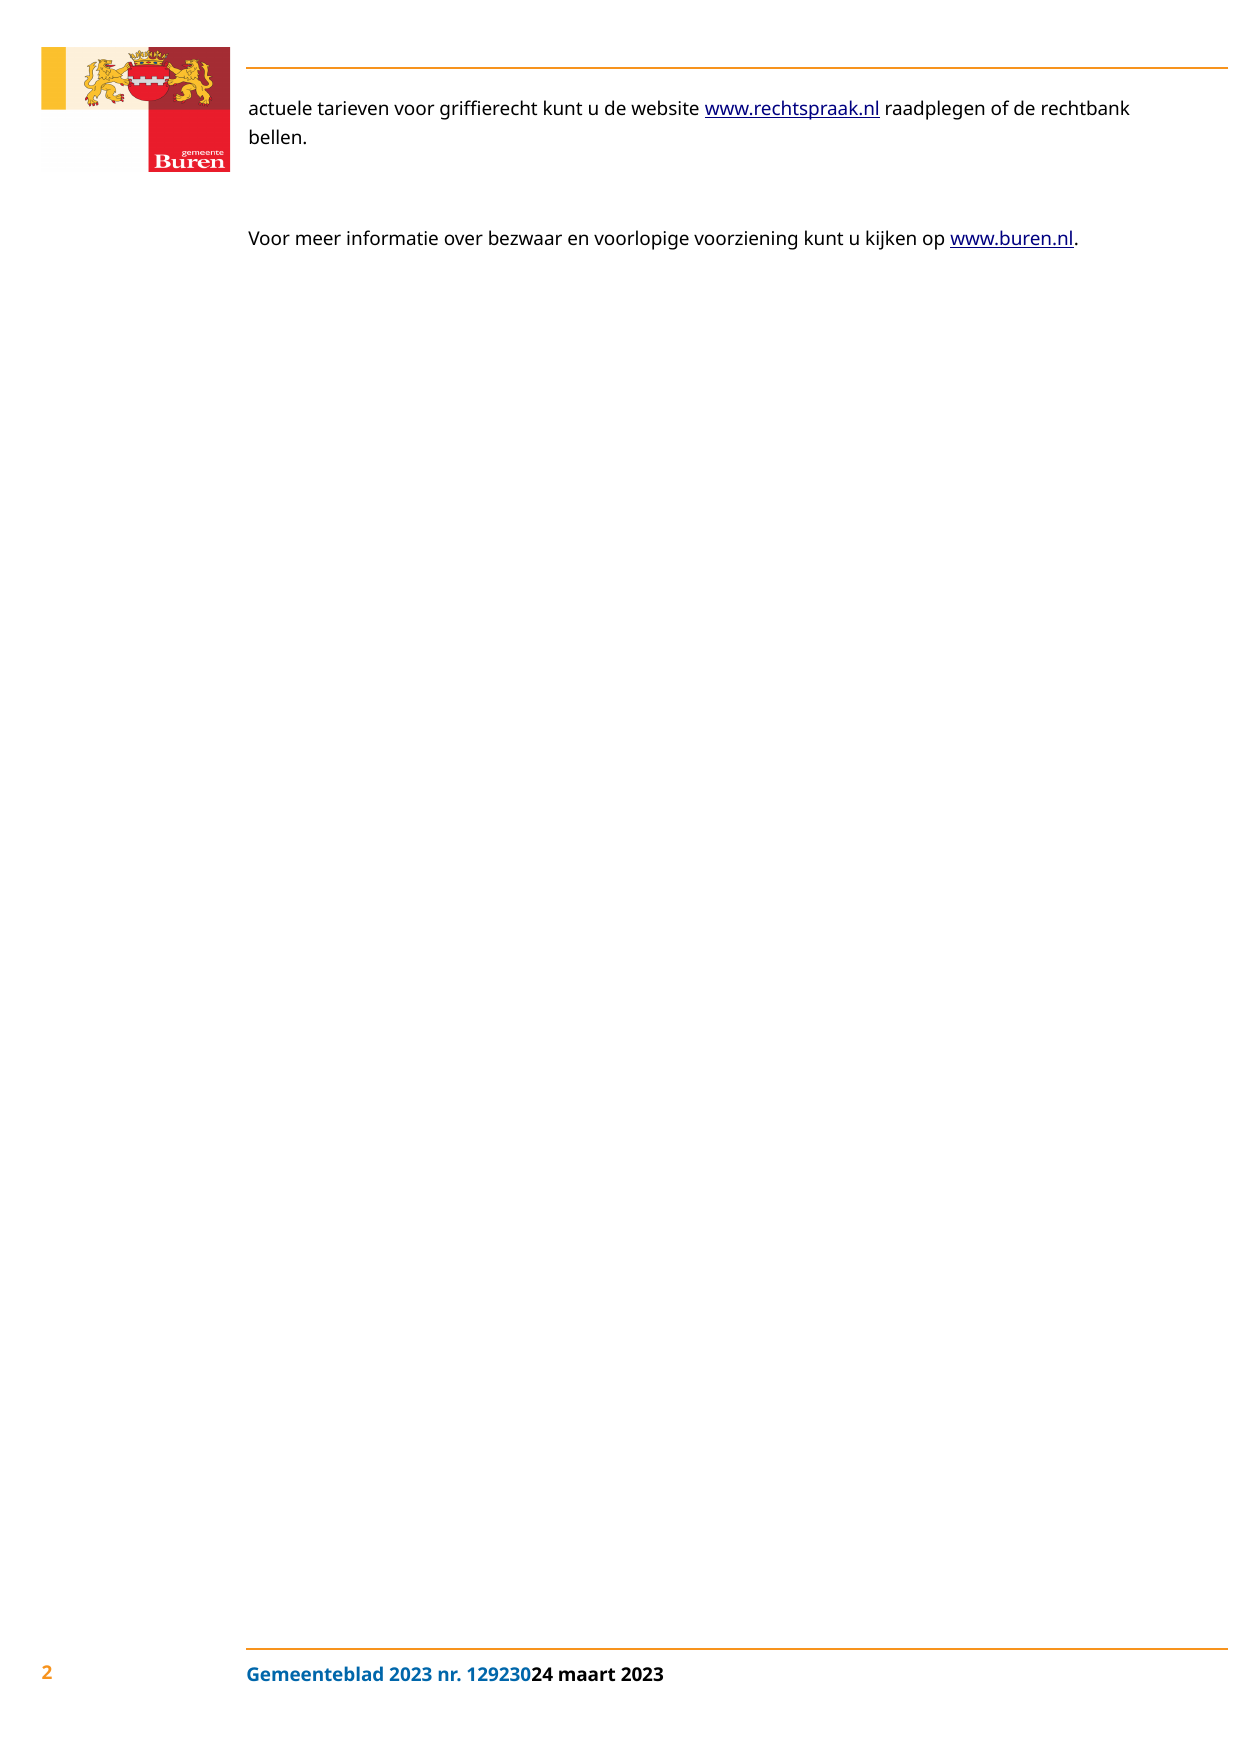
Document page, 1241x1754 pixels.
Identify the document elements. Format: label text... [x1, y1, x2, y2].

picture [41, 47, 231, 172]
text Voor meer informatie over bezwaar en voorlopige voorziening kunt u kijken op www.buren.nl. [248, 225, 1152, 251]
text actuele tarieven voor griffierecht kunt u de website www.rechtspraak.nl raadplegen of de rechtbank bellen. [248, 95, 1152, 150]
